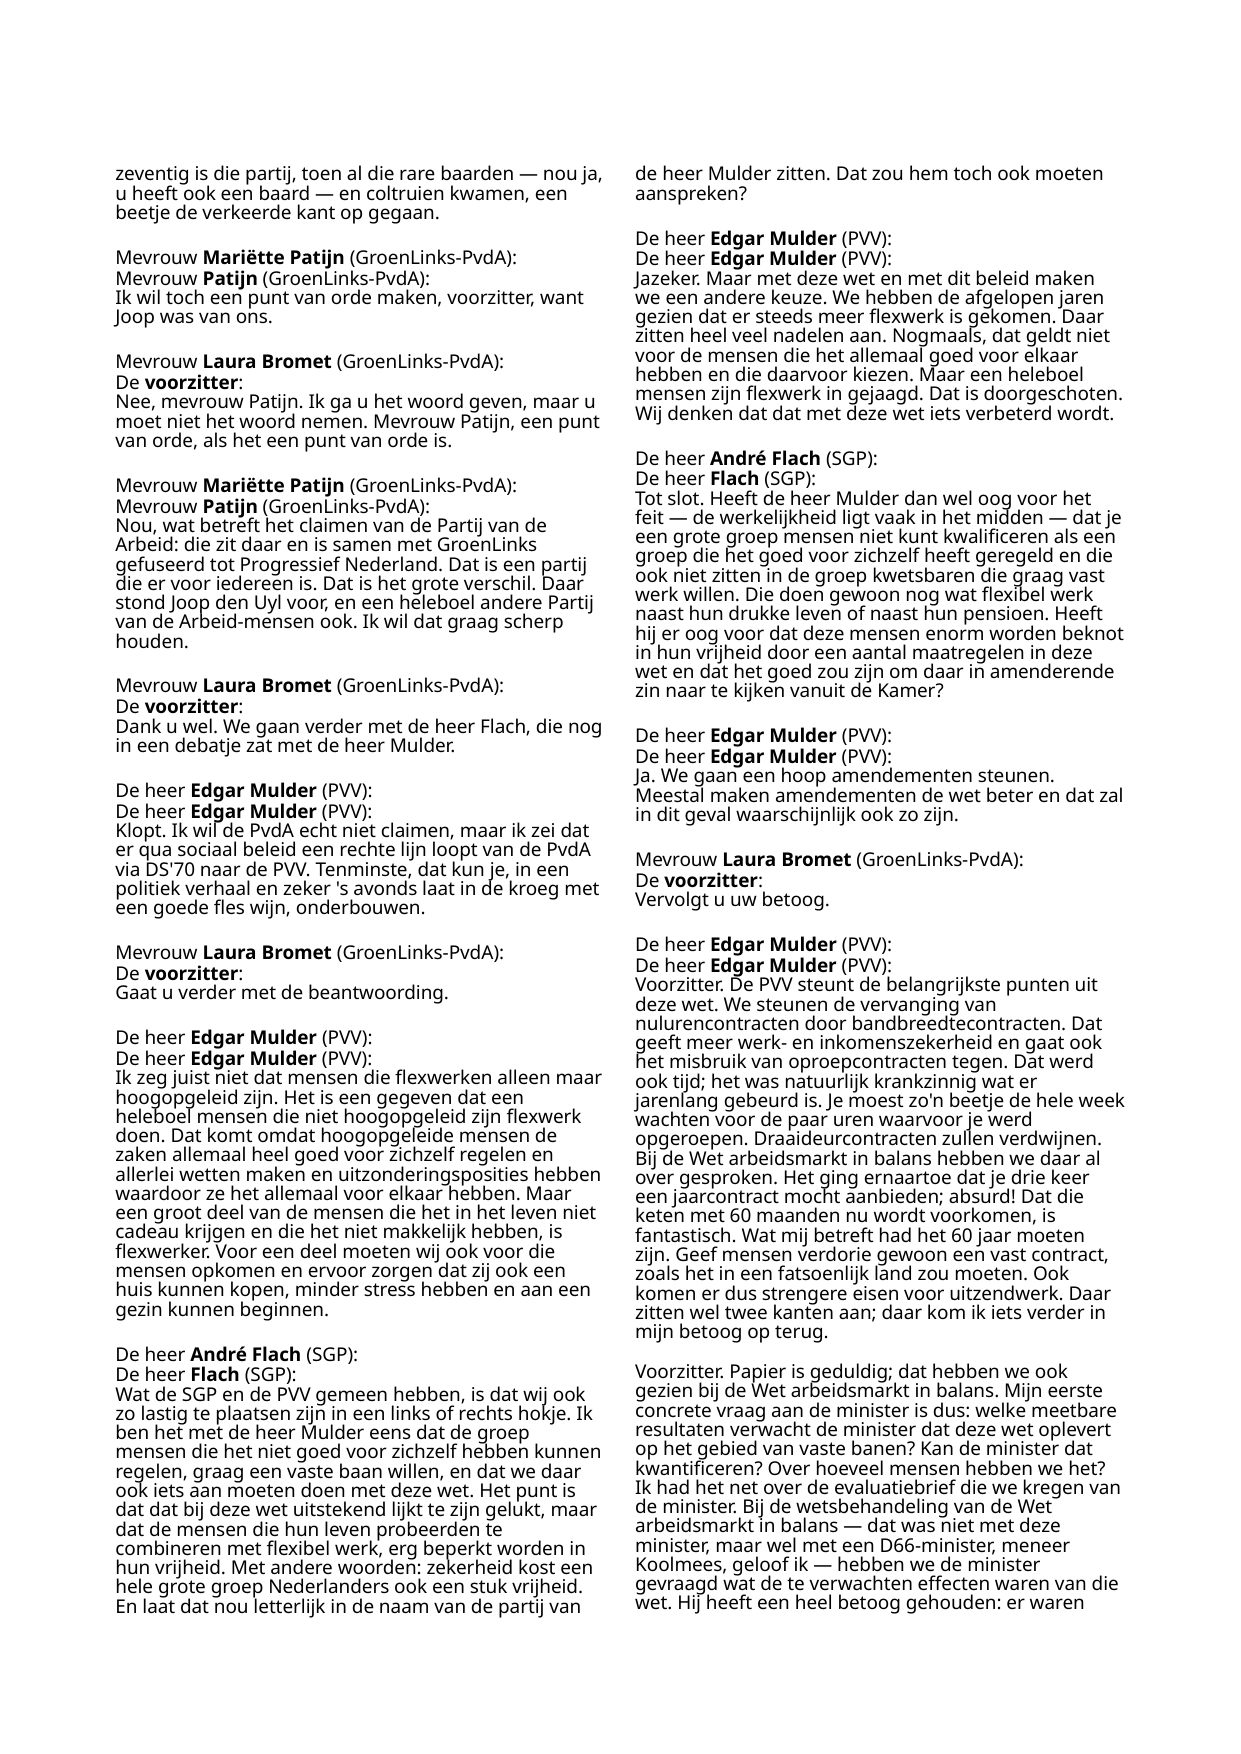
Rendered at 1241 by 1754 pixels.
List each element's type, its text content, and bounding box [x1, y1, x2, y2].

text De heer Flach (SGP): [115, 1366, 605, 1386]
text Nee, mevrouw Patijn. Ik ga u het woord geven, maar u moet niet het woord nemen. Mevrouw Patijn, een punt van orde, als het een punt van orde is. [115, 393, 605, 451]
text Gaat u verder met de beantwoording. [115, 984, 605, 1003]
text zeventig is die partij, toen al die rare baarden — nou ja, u heeft ook een baard — en coltruien kwamen, een beetje de verkeerde kant op gegaan. [115, 165, 605, 223]
text De heer Edgar Mulder (PVV): [115, 803, 605, 822]
text Nou, wat betreft het claimen van de Partij van de Arbeid: die zit daar en is samen met GroenLinks gefuseerd tot Progressief Nederland. Dat is een partij die er voor iedereen is. Dat is het grote verschil. Daar stond Joop den Uyl voor, en een heleboel andere Partij van de Arbeid-mensen ook. Ik wil dat graag scherp houden. [115, 517, 605, 652]
text Mevrouw Laura Bromet (GroenLinks-PvdA): [115, 939, 605, 965]
text De heer Edgar Mulder (PVV): [115, 1050, 605, 1069]
text De heer Edgar Mulder (PVV): [115, 1024, 605, 1050]
text De voorzitter: [635, 872, 1125, 891]
text Klopt. Ik wil de PvdA echt niet claimen, maar ik zei dat er qua sociaal beleid een rechte lijn loopt van de PvdA via DS'70 naar de PVV. Tenminste, dat kun je, in een politiek verhaal en zeker 's avonds laat in de kroeg met een goede fles wijn, onderbouwen. [115, 822, 605, 918]
text De heer Edgar Mulder (PVV): [635, 250, 1125, 270]
text De heer Edgar Mulder (PVV): [635, 225, 1125, 250]
text De voorzitter: [115, 965, 605, 984]
text De heer Edgar Mulder (PVV): [635, 722, 1125, 748]
text Voorzitter. Papier is geduldig; dat hebben we ook gezien bij de Wet arbeidsmarkt in balans. Mijn eerste concrete vraag aan de minister is dus: welke meetbare resultaten verwacht de minister dat deze wet oplevert op het gebied van vaste banen? Kan de minister dat kwantificeren? Over hoeveel mensen hebben we het? Ik had het net over de evaluatiebrief die we kregen van de minister. Bij de wetsbehandeling van de Wet arbeidsmarkt in balans — dat was niet met deze minister, maar wel met een D66-minister, meneer Koolmees, geloof ik — hebben we de minister gevraagd wat de te verwachten effecten waren van die wet. Hij heeft een heel betoog gehouden: er waren [635, 1363, 1125, 1614]
text Mevrouw Mariëtte Patijn (GroenLinks-PvdA): [115, 472, 605, 498]
text Dank u wel. We gaan verder met de heer Flach, die nog in een debatje zat met de heer Mulder. [115, 718, 605, 756]
text Jazeker. Maar met deze wet en met dit beleid maken we een andere keuze. We hebben de afgelopen jaren gezien dat er steeds meer flexwerk is gekomen. Daar zitten heel veel nadelen aan. Nogmaals, dat geldt niet voor de mensen die het allemaal goed voor elkaar hebben en die daarvoor kiezen. Maar een heleboel mensen zijn flexwerk in gejaagd. Dat is doorgeschoten. Wij denken dat dat met deze wet iets verbeterd wordt. [635, 270, 1125, 424]
text Mevrouw Laura Bromet (GroenLinks-PvdA): [115, 348, 605, 374]
text Mevrouw Patijn (GroenLinks-PvdA): [115, 270, 605, 289]
text Ik zeg juist niet dat mensen die flexwerken alleen maar hoogopgeleid zijn. Het is een gegeven dat een heleboel mensen die niet hoogopgeleid zijn flexwerk doen. Dat komt omdat hoogopgeleide mensen de zaken allemaal heel goed voor zichzelf regelen en allerlei wetten maken en uitzonderingsposities hebben waardoor ze het allemaal voor elkaar hebben. Maar een groot deel van de mensen die het in het leven niet cadeau krijgen en die het niet makkelijk hebben, is flexwerker. Voor een deel moeten wij ook voor die mensen opkomen en ervoor zorgen dat zij ook een huis kunnen kopen, minder stress hebben en aan een gezin kunnen beginnen. [115, 1069, 605, 1320]
text De heer André Flach (SGP): [115, 1341, 605, 1366]
text Voorzitter. De PVV steunt de belangrijkste punten uit deze wet. We steunen de vervanging van nulurencontracten door bandbreedtecontracten. Dat geeft meer werk- en inkomenszekerheid en gaat ook het misbruik van oproepcontracten tegen. Dat werd ook tijd; het was natuurlijk krankzinnig wat er jarenlang gebeurd is. Je moest zo'n beetje de hele week wachten voor de paar uren waarvoor je werd opgeroepen. Draaideurcontracten zullen verdwijnen. Bij de Wet arbeidsmarkt in balans hebben we daar al over gesproken. Het ging ernaartoe dat je drie keer een jaarcontract mocht aanbieden; absurd! Dat die keten met 60 maanden nu wordt voorkomen, is fantastisch. Wat mij betreft had het 60 jaar moeten zijn. Geef mensen verdorie gewoon een vast contract, zoals het in een fatsoenlijk land zou moeten. Ook komen er dus strengere eisen voor uitzendwerk. Daar zitten wel twee kanten aan; daar kom ik iets verder in mijn betoog op terug. [635, 976, 1125, 1342]
text Tot slot. Heeft de heer Mulder dan wel oog voor het feit — de werkelijkheid ligt vaak in het midden — dat je een grote groep mensen niet kunt kwalificeren als een groep die het goed voor zichzelf heeft geregeld en die ook niet zitten in de groep kwetsbaren die graag vast werk willen. Die doen gewoon nog wat flexibel werk naast hun drukke leven of naast hun pensioen. Heeft hij er oog voor dat deze mensen enorm worden beknot in hun vrijheid door een aantal maatregelen in deze wet en dat het goed zou zijn om daar in amenderende zin naar te kijken vanuit de Kamer? [635, 490, 1125, 702]
text De heer Edgar Mulder (PVV): [635, 748, 1125, 767]
text De heer Edgar Mulder (PVV): [635, 931, 1125, 957]
text Ik wil toch een punt van orde maken, voorzitter, want Joop was van ons. [115, 289, 605, 327]
text De heer André Flach (SGP): [635, 445, 1125, 470]
text De heer Edgar Mulder (PVV): [635, 957, 1125, 976]
text Ja. We gaan een hoop amendementen steunen. Meestal maken amendementen de wet beter en dat zal in dit geval waarschijnlijk ook zo zijn. [635, 767, 1125, 825]
text De voorzitter: [115, 374, 605, 393]
text Mevrouw Patijn (GroenLinks-PvdA): [115, 498, 605, 517]
text De voorzitter: [115, 698, 605, 718]
text Mevrouw Laura Bromet (GroenLinks-PvdA): [635, 846, 1125, 872]
text de heer Mulder zitten. Dat zou hem toch ook moeten aanspreken? [635, 165, 1125, 204]
text De heer Edgar Mulder (PVV): [115, 777, 605, 803]
text Mevrouw Laura Bromet (GroenLinks-PvdA): [115, 673, 605, 698]
text De heer Flach (SGP): [635, 470, 1125, 490]
text Vervolgt u uw betoog. [635, 891, 1125, 910]
text Wat de SGP en de PVV gemeen hebben, is dat wij ook zo lastig te plaatsen zijn in een links of rechts hokje. Ik ben het met de heer Mulder eens dat de groep mensen die het niet goed voor zichzelf hebben kunnen regelen, graag een vaste baan willen, en dat we daar ook iets aan moeten doen met deze wet. Het punt is dat dat bij deze wet uitstekend lijkt te zijn gelukt, maar dat de mensen die hun leven probeerden te combineren met flexibel werk, erg beperkt worden in hun vrijheid. Met andere woorden: zekerheid kost een hele grote groep Nederlanders ook een stuk vrijheid. En laat dat nou letterlijk in de naam van de partij van [115, 1386, 605, 1617]
text Mevrouw Mariëtte Patijn (GroenLinks-PvdA): [115, 244, 605, 270]
